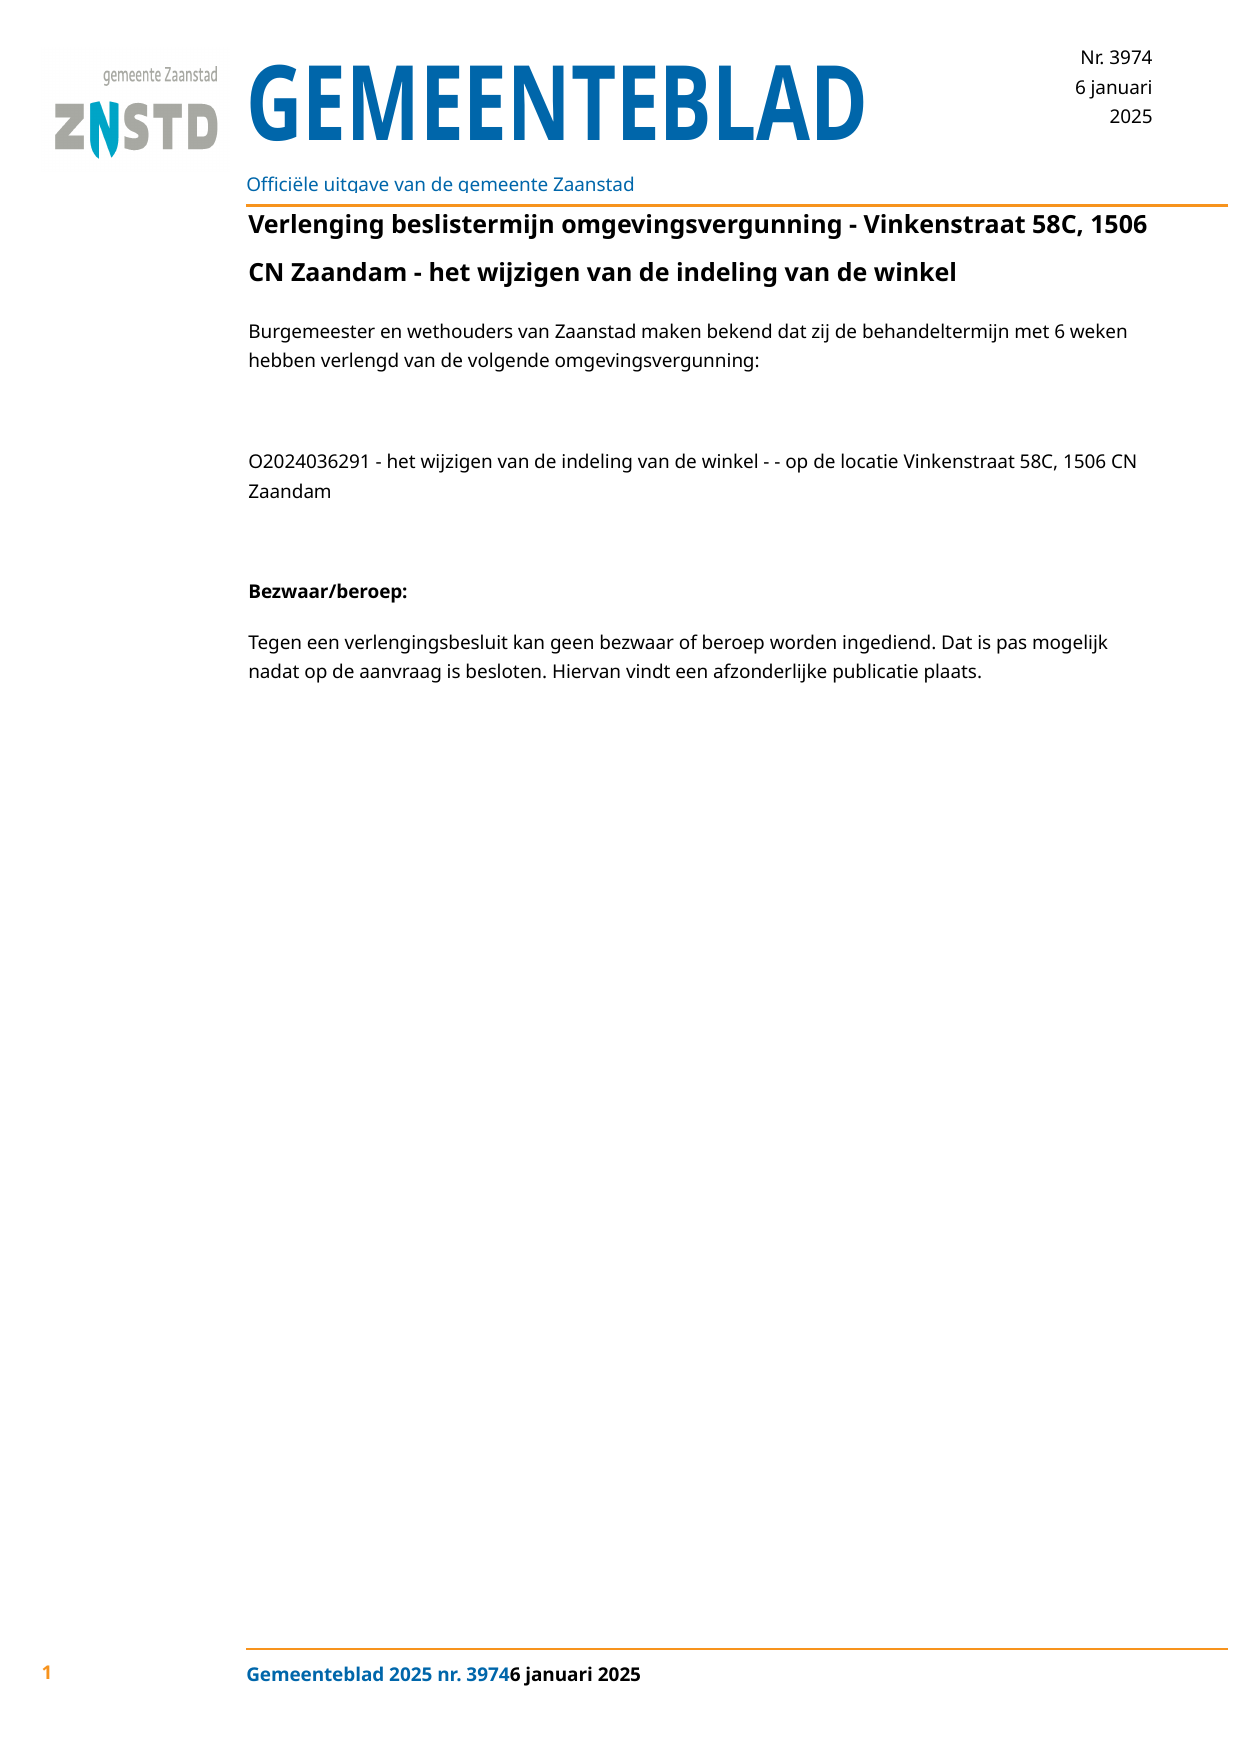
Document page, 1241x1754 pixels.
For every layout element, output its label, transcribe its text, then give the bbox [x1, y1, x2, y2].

text O2024036291 - het wijzigen van de indeling van de winkel - - op de locatie Vinkenstraat 58C, 1506 CN Zaandam [248, 448, 1152, 504]
text Verlenging beslistermijn omgevingsvergunning - Vinkenstraat 58C, 1506 CN Zaandam - het wijzigen van de indeling van de winkel [248, 207, 1152, 288]
picture [41, 47, 231, 172]
text Tegen een verlengingsbesluit kan geen bezwaar of beroep worden ingediend. Dat is pas mogelijk nadat op de aanvraag is besloten. Hiervan vindt een afzonderlijke publicatie plaats. [248, 629, 1152, 684]
text Burgemeester en wethouders van Zaanstad maken bekend dat zij de behandeltermijn met 6 weken hebben verlengd van de volgende omgevingsvergunning: [248, 318, 1152, 373]
text Bezwaar/beroep: [248, 579, 1152, 604]
